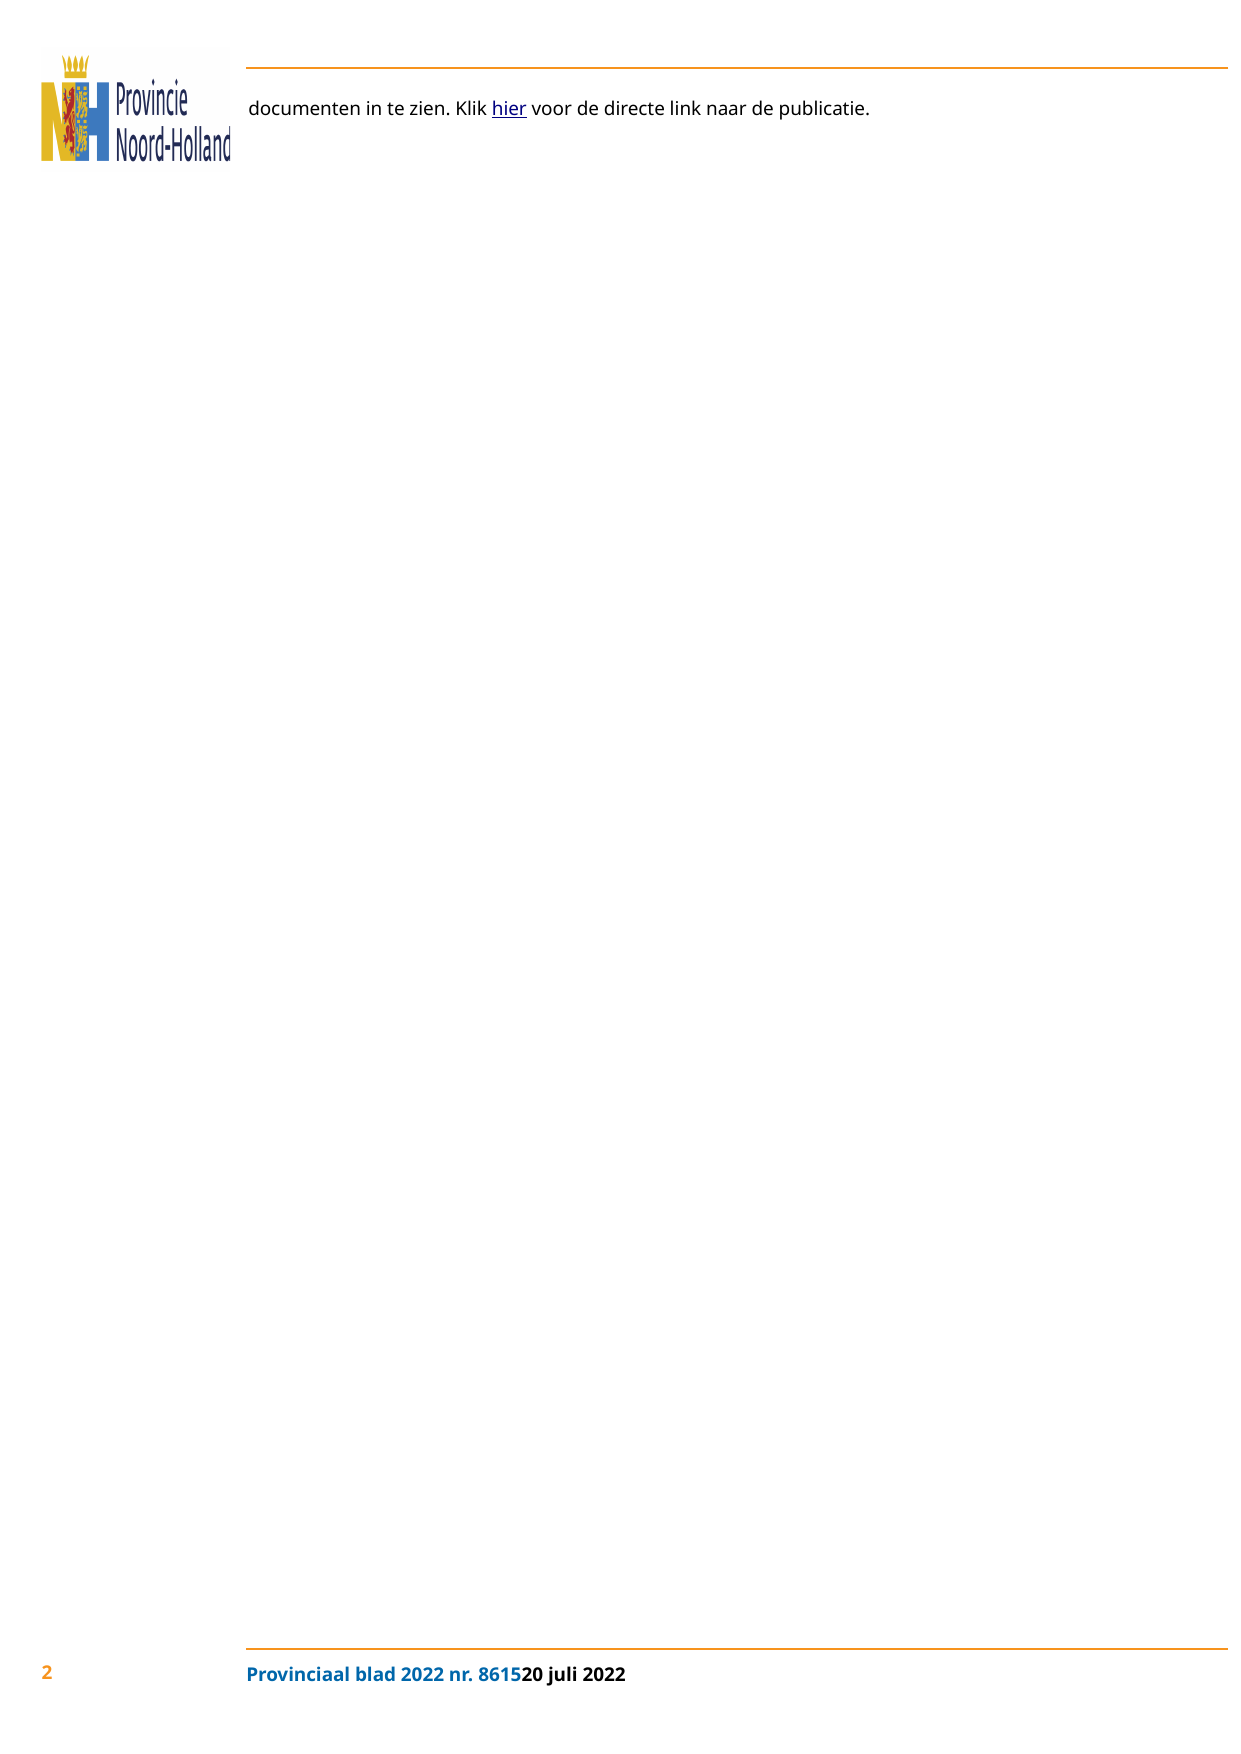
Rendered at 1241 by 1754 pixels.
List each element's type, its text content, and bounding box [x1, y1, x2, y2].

text documenten in te zien. Klik hier voor de directe link naar de publicatie. [248, 95, 1152, 121]
picture [41, 47, 231, 172]
